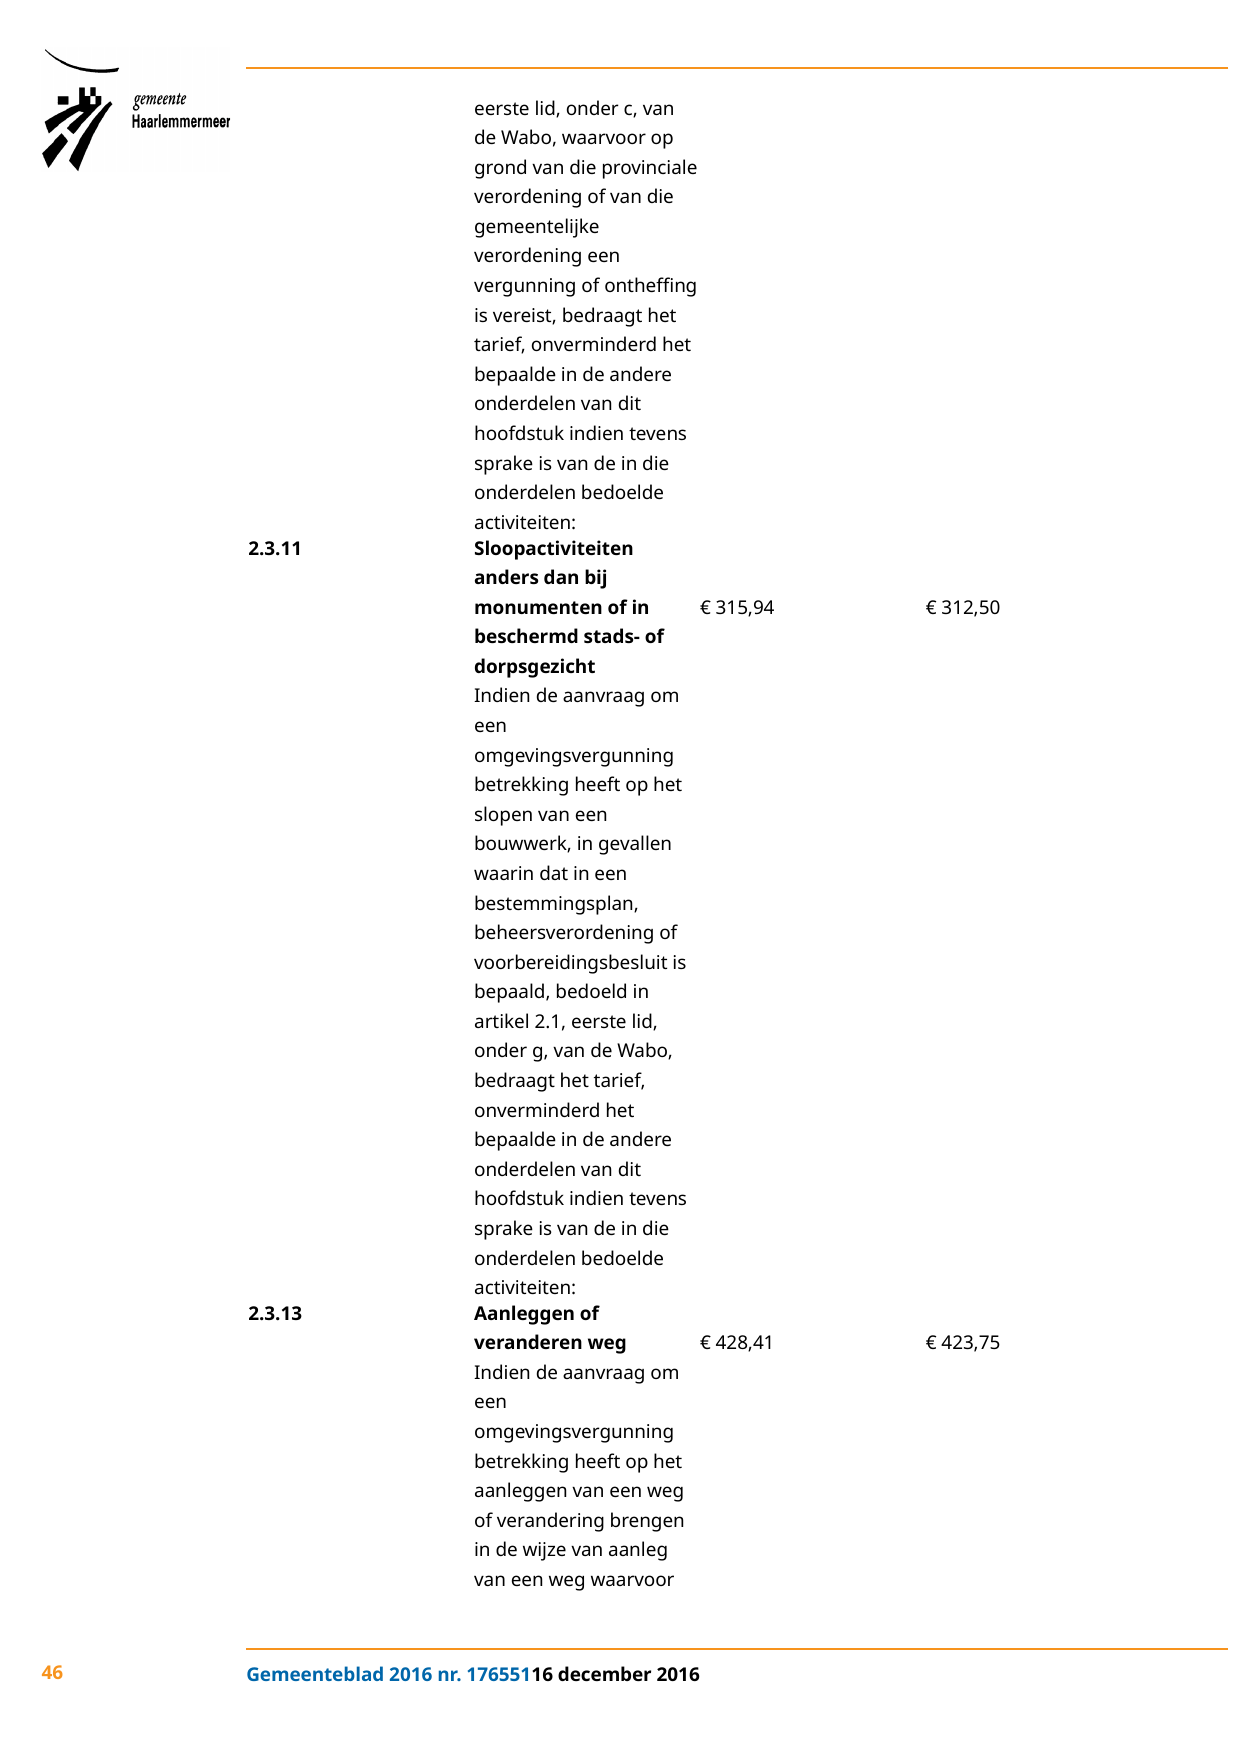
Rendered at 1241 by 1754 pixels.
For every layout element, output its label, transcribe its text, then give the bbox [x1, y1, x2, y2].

table_cell [700, 95, 926, 535]
table_cell € 312,50 [926, 535, 1152, 1300]
table_cell [926, 95, 1152, 535]
table_cell Aanleggen of veranderen weg Indien de aanvraag om een omgevingsvergunning betrekking heeft op het aanleggen van een weg of verandering brengen in de wijze van aanleg van een weg waarvoor [474, 1300, 700, 1592]
table_cell € 315,94 [700, 535, 926, 1300]
table_cell eerste lid, onder c, van de Wabo, waarvoor op grond van die provinciale verordening of van die gemeentelijke verordening een vergunning of ontheffing is vereist, bedraagt het tarief, onverminderd het bepaalde in de andere onderdelen van dit hoofdstuk indien tevens sprake is van de in die onderdelen bedoelde activiteiten: [474, 95, 700, 535]
picture [41, 47, 231, 172]
table_cell 2.3.11 [248, 535, 474, 1300]
table_cell € 423,75 [926, 1300, 1152, 1592]
table_cell € 428,41 [700, 1300, 926, 1592]
table_cell Sloopactiviteiten anders dan bij monumenten of in beschermd stads- of dorpsgezicht Indien de aanvraag om een omgevingsvergunning betrekking heeft op het slopen van een bouwwerk, in gevallen waarin dat in een bestemmingsplan, beheersverordening of voorbereidingsbesluit is bepaald, bedoeld in artikel 2.1, eerste lid, onder g, van de Wabo, bedraagt het tarief, onverminderd het bepaalde in de andere onderdelen van dit hoofdstuk indien tevens sprake is van de in die onderdelen bedoelde activiteiten: [474, 535, 700, 1300]
table_cell [248, 95, 474, 535]
table_cell 2.3.13 [248, 1300, 474, 1592]
